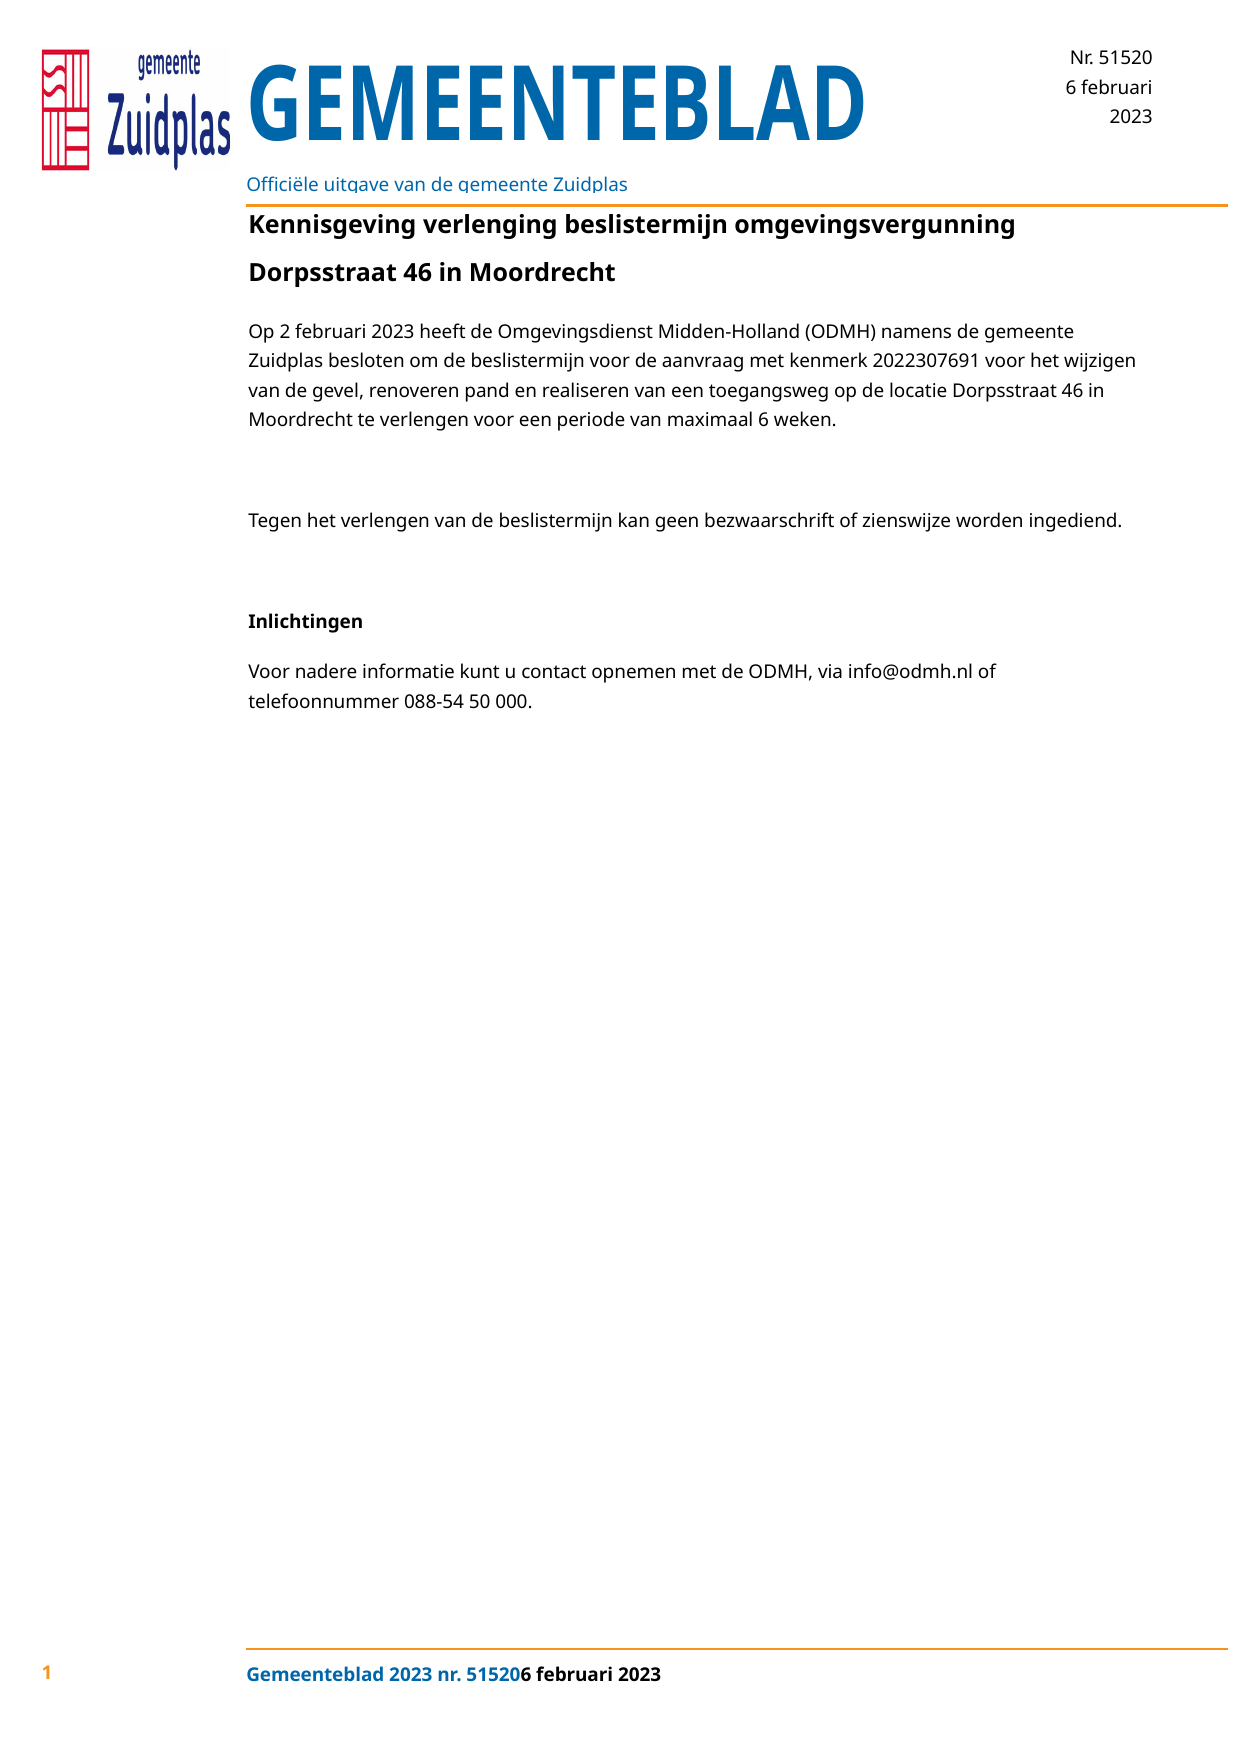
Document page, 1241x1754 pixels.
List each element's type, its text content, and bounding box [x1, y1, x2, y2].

picture [41, 47, 231, 172]
text Op 2 februari 2023 heeft de Omgevingsdienst Midden-Holland (ODMH) namens de gemeente Zuidplas besloten om de beslistermijn voor de aanvraag met kenmerk 2022307691 voor het wijzigen van de gevel, renoveren pand en realiseren van een toegangsweg op de locatie Dorpsstraat 46 in Moordrecht te verlengen voor een periode van maximaal 6 weken. [248, 318, 1152, 432]
text Kennisgeving verlenging beslistermijn omgevingsvergunning Dorpsstraat 46 in Moordrecht [248, 207, 1152, 288]
text Inlichtingen [248, 608, 1152, 634]
text Voor nadere informatie kunt u contact opnemen met de ODMH, via info@odmh.nl of telefoonnummer 088-54 50 000. [248, 659, 1152, 714]
text Tegen het verlengen van de beslistermijn kan geen bezwaarschrift of zienswijze worden ingediend. [248, 507, 1152, 533]
